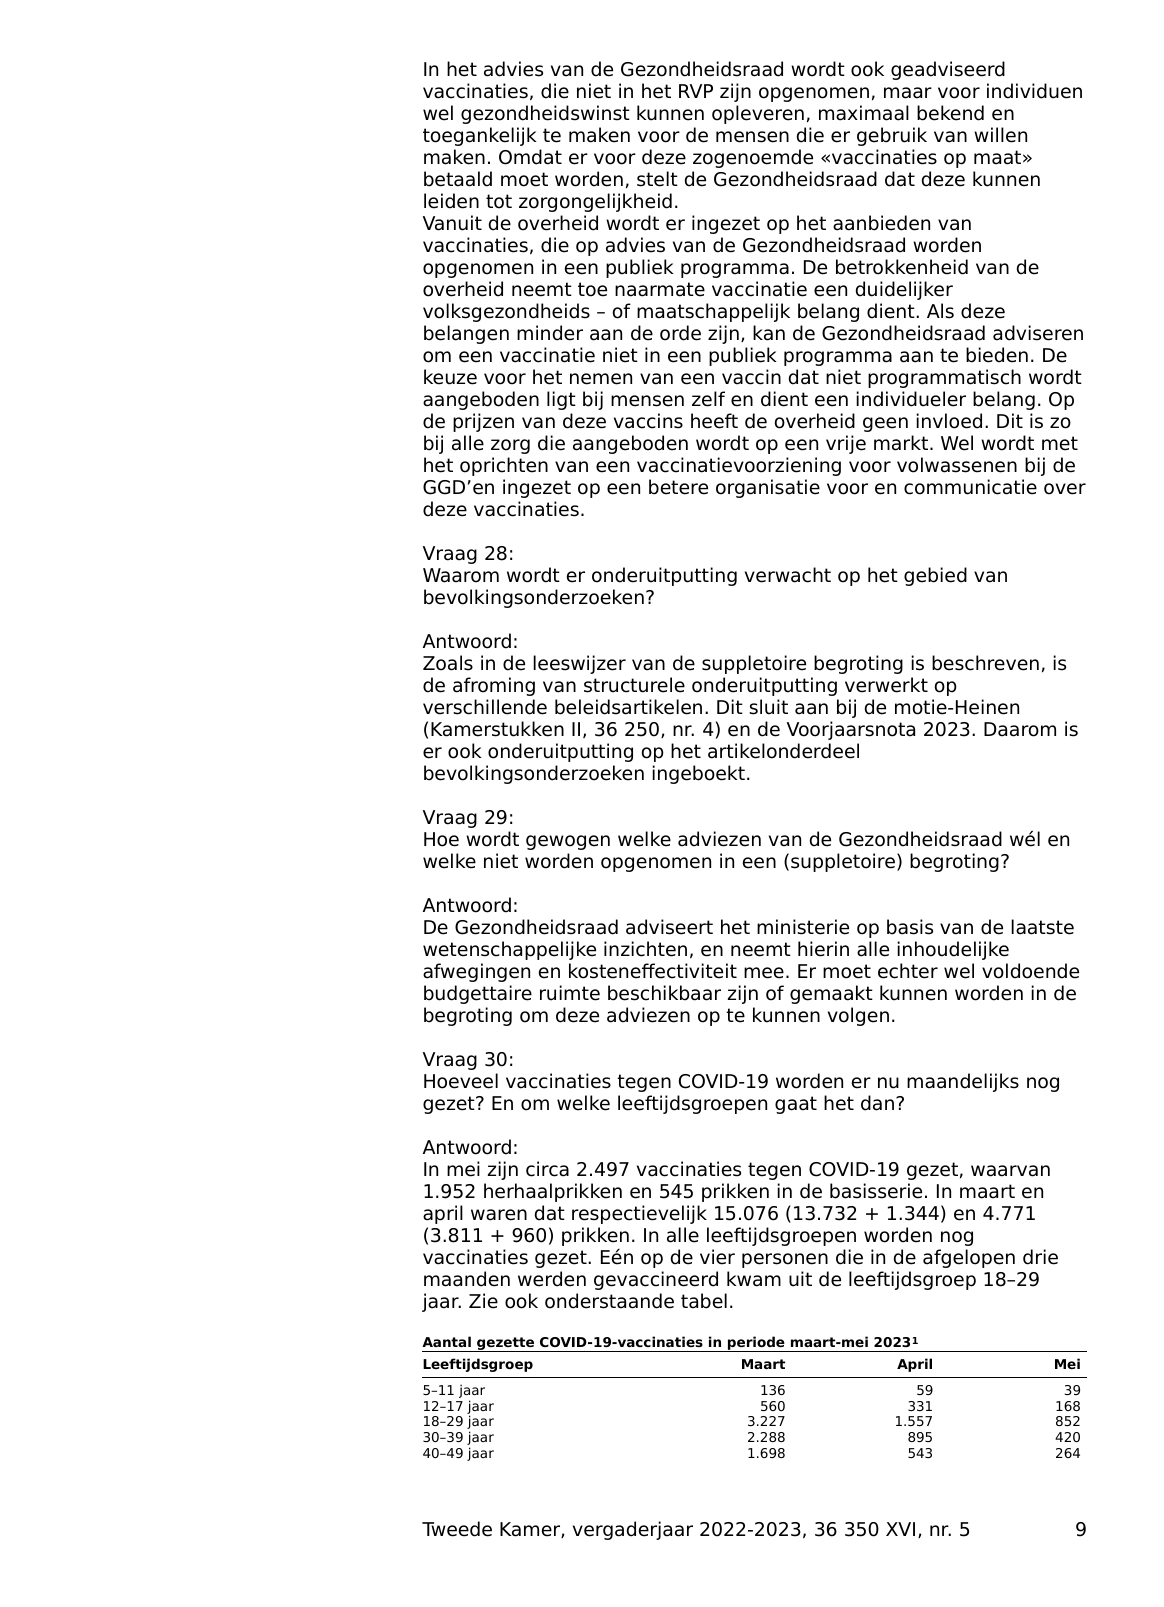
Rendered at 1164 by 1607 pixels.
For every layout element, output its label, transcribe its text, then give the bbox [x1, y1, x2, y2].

table_cell 1.698 [644, 1446, 791, 1461]
table_cell 40–49 jaar [422, 1446, 644, 1461]
table_cell 264 [939, 1446, 1087, 1461]
text Vanuit de overheid wordt er ingezet op het aanbieden van vaccinaties, die op advies van de Gezondheidsraad worden opgenomen in een publiek programma. De betrokkenheid van de overheid neemt toe naarmate vaccinatie een duidelijker volksgezondheids – of maatschappelijk belang dient. Als deze belangen minder aan de orde zijn, kan de Gezondheidsraad adviseren om een vaccinatie niet in een publiek programma aan te bieden. De keuze voor het nemen van een vaccin dat niet programmatisch wordt aangeboden ligt bij mensen zelf en dient een individueler belang. Op de prijzen van deze vaccins heeft de overheid geen invloed. Dit is zo bij alle zorg die aangeboden wordt op een vrije markt. Wel wordt met het oprichten van een vaccinatievoorziening voor volwassenen bij de GGD’en ingezet op een betere organisatie voor en communicatie over deze vaccinaties. [422, 213, 1087, 521]
text Vraag 30: [422, 1049, 1087, 1071]
text Zoals in de leeswijzer van de suppletoire begroting is beschreven, is de afroming van structurele onderuitputting verwerkt op verschillende beleidsartikelen. Dit sluit aan bij de motie-Heinen (Kamerstukken II, 36 250, nr. 4) en de Voorjaarsnota 2023. Daarom is er ook onderuitputting op het artikelonderdeel bevolkingsonderzoeken ingeboekt. [422, 653, 1087, 785]
table_cell 2.288 [644, 1430, 791, 1446]
table_cell 1.557 [791, 1414, 939, 1430]
text Antwoord: [422, 631, 1087, 653]
table_cell 560 [644, 1398, 791, 1414]
table_header Aantal gezette COVID-19-vaccinaties in periode maart-mei 20231 [422, 1335, 1087, 1351]
table_cell 136 [644, 1378, 791, 1398]
table_cell 5–11 jaar [422, 1378, 644, 1398]
table_cell Leeftijdsgroep [422, 1352, 644, 1377]
text De Gezondheidsraad adviseert het ministerie op basis van de laatste wetenschappelijke inzichten, en neemt hierin alle inhoudelijke afwegingen en kosteneffectiviteit mee. Er moet echter wel voldoende budgettaire ruimte beschikbaar zijn of gemaakt kunnen worden in de begroting om deze adviezen op te kunnen volgen. [422, 917, 1087, 1027]
table_cell Maart [644, 1352, 791, 1377]
text In het advies van de Gezondheidsraad wordt ook geadviseerd vaccinaties, die niet in het RVP zijn opgenomen, maar voor individuen wel gezondheidswinst kunnen opleveren, maximaal bekend en toegankelijk te maken voor de mensen die er gebruik van willen maken. Omdat er voor deze zogenoemde «vaccinaties op maat» betaald moet worden, stelt de Gezondheidsraad dat deze kunnen leiden tot zorgongelijkheid. [422, 59, 1087, 213]
table_cell 12–17 jaar [422, 1398, 644, 1414]
table_cell 895 [791, 1430, 939, 1446]
text Hoe wordt gewogen welke adviezen van de Gezondheidsraad wél en welke niet worden opgenomen in een (suppletoire) begroting? [422, 829, 1087, 873]
table_cell 852 [939, 1414, 1087, 1430]
text Hoeveel vaccinaties tegen COVID-19 worden er nu maandelijks nog gezet? En om welke leeftijdsgroepen gaat het dan? [422, 1071, 1087, 1115]
table_cell 30–39 jaar [422, 1430, 644, 1446]
table_cell Mei [939, 1352, 1087, 1377]
text Waarom wordt er onderuitputting verwacht op het gebied van bevolkingsonderzoeken? [422, 565, 1087, 609]
table_cell April [791, 1352, 939, 1377]
table_cell 3.227 [644, 1414, 791, 1430]
table_cell 331 [791, 1398, 939, 1414]
table_cell 420 [939, 1430, 1087, 1446]
text In mei zijn circa 2.497 vaccinaties tegen COVID-19 gezet, waarvan 1.952 herhaalprikken en 545 prikken in de basisserie. In maart en april waren dat respectievelijk 15.076 (13.732 + 1.344) en 4.771 (3.811 + 960) prikken. In alle leeftijdsgroepen worden nog vaccinaties gezet. Eén op de vier personen die in de afgelopen drie maanden werden gevaccineerd kwam uit de leeftijdsgroep 18–29 jaar. Zie ook onderstaande tabel. [422, 1159, 1087, 1313]
table_cell 543 [791, 1446, 939, 1461]
text Vraag 29: [422, 807, 1087, 829]
text Vraag 28: [422, 543, 1087, 565]
text Antwoord: [422, 1137, 1087, 1159]
table_cell 39 [939, 1378, 1087, 1398]
table_cell 59 [791, 1378, 939, 1398]
text Antwoord: [422, 895, 1087, 917]
table_cell 168 [939, 1398, 1087, 1414]
table_cell 18–29 jaar [422, 1414, 644, 1430]
